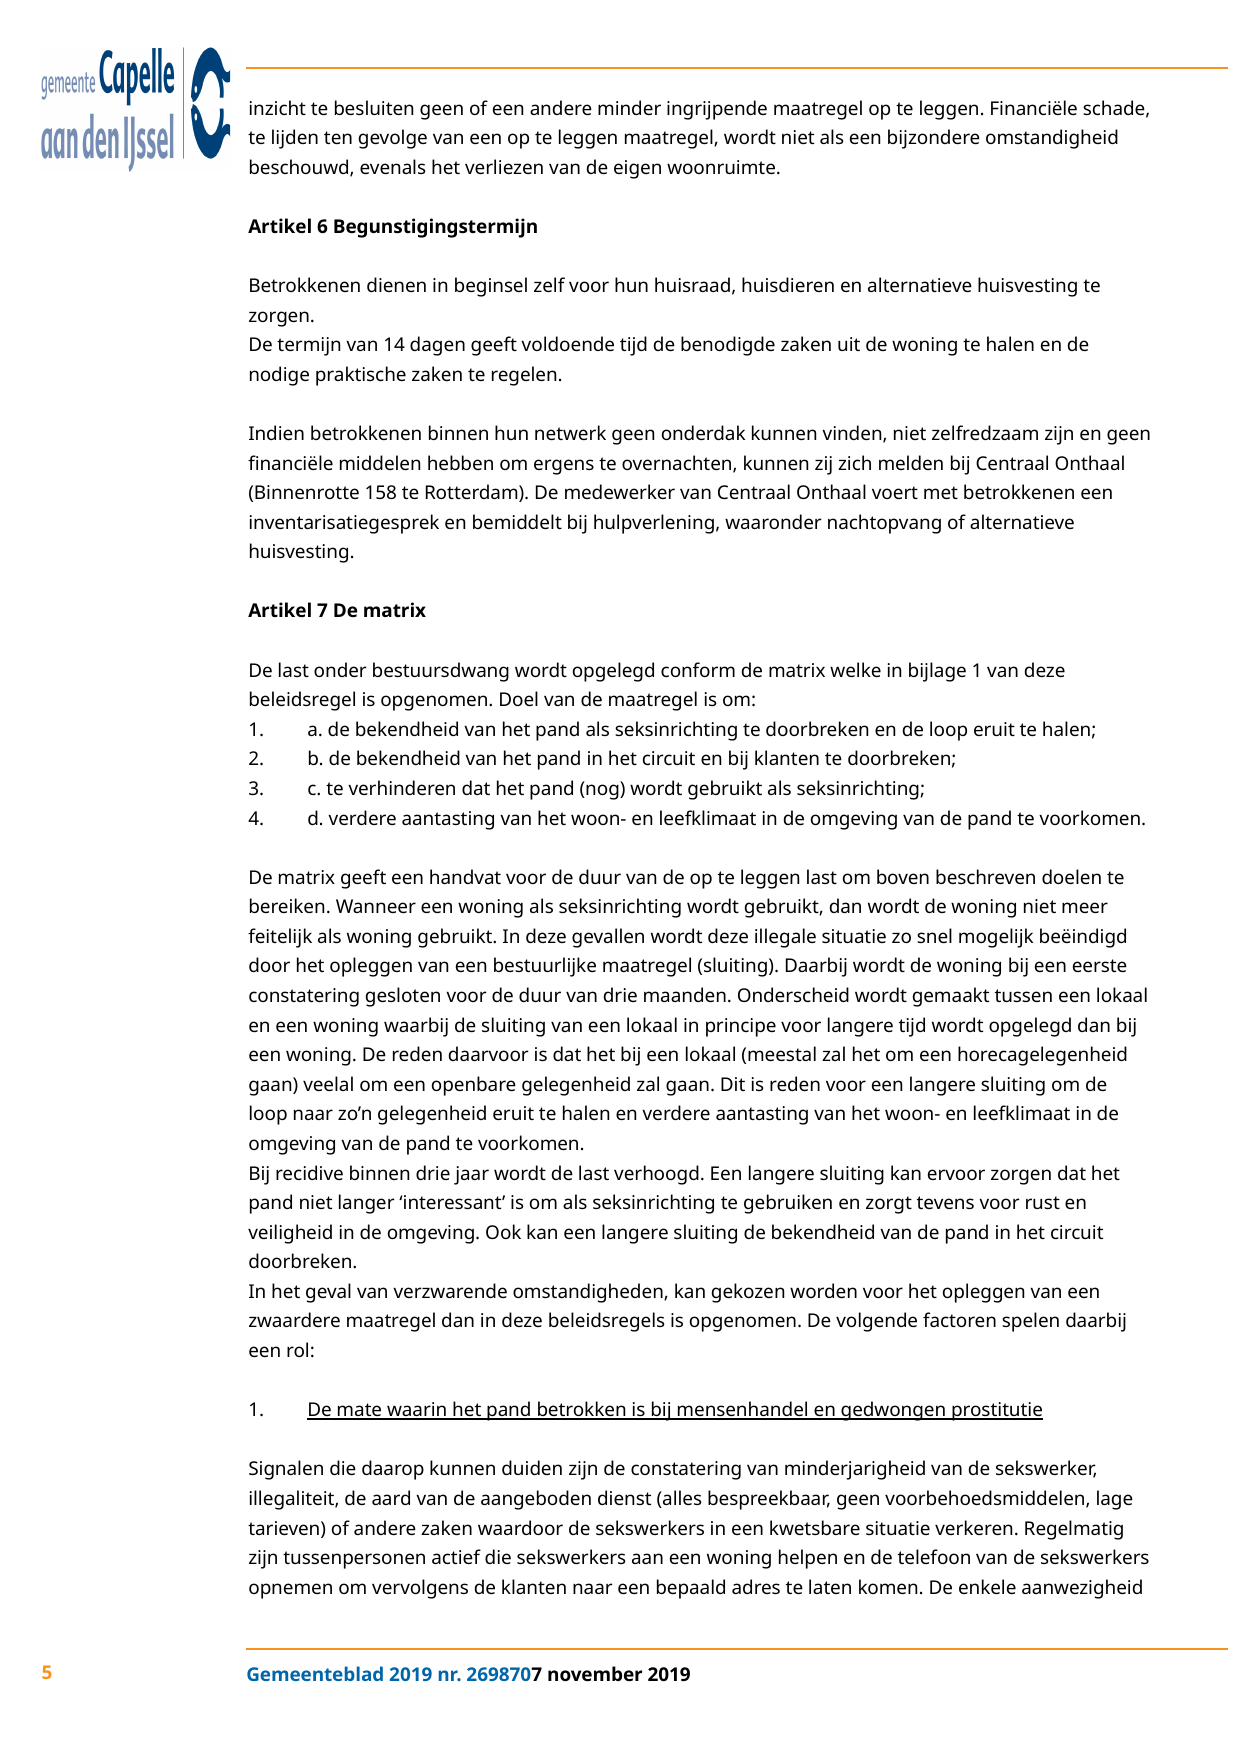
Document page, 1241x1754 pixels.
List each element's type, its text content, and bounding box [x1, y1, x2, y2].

text Signalen die daarop kunnen duiden zijn de constatering van minderjarigheid van de sekswerker, illegaliteit, de aard van de aangeboden dienst (alles bespreekbaar, geen voorbehoedsmiddelen, lage tarieven) of andere zaken waardoor de sekswerkers in een kwetsbare situatie verkeren. Regelmatig zijn tussenpersonen actief die sekswerkers aan een woning helpen en de telefoon van de sekswerkers opnemen om vervolgens de klanten naar een bepaald adres te laten komen. De enkele aanwezigheid [248, 1456, 1152, 1600]
text De termijn van 14 dagen geeft voldoende tijd de benodigde zaken uit de woning te halen en de nodige praktische zaken te regelen. [248, 331, 1152, 387]
list d. verdere aantasting van het woon- en leefklimaat in de omgeving van de pand te voorkomen. [248, 805, 1152, 831]
text Indien betrokkenen binnen hun netwerk geen onderdak kunnen vinden, niet zelfredzaam zijn en geen financiële middelen hebben om ergens te overnachten, kunnen zij zich melden bij Centraal Onthaal (Binnenrotte 158 te Rotterdam). De medewerker van Centraal Onthaal voert met betrokkenen een inventarisatiegesprek en bemiddelt bij hulpverlening, waaronder nachtopvang of alternatieve huisvesting. [248, 420, 1152, 564]
text De matrix geeft een handvat voor de duur van de op te leggen last om boven beschreven doelen te bereiken. Wanneer een woning als seksinrichting wordt gebruikt, dan wordt de woning niet meer feitelijk als woning gebruikt. In deze gevallen wordt deze illegale situatie zo snel mogelijk beëindigd door het opleggen van een bestuurlijke maatregel (sluiting). Daarbij wordt de woning bij een eerste constatering gesloten voor de duur van drie maanden. Onderscheid wordt gemaakt tussen een lokaal en een woning waarbij de sluiting van een lokaal in principe voor langere tijd wordt opgelegd dan bij een woning. De reden daarvoor is dat het bij een lokaal (meestal zal het om een horecagelegenheid gaan) veelal om een openbare gelegenheid zal gaan. Dit is reden voor een langere sluiting om de loop naar zo’n gelegenheid eruit te halen en verdere aantasting van het woon- en leefklimaat in de omgeving van de pand te voorkomen. [248, 864, 1152, 1156]
list a. de bekendheid van het pand als seksinrichting te doorbreken en de loop eruit te halen; [248, 716, 1152, 742]
list De mate waarin het pand betrokken is bij mensenhandel en gedwongen prostitutie [248, 1396, 1152, 1422]
list c. te verhinderen dat het pand (nog) wordt gebruikt als seksinrichting; [248, 775, 1152, 801]
list b. de bekendheid van het pand in het circuit en bij klanten te doorbreken; [248, 746, 1152, 771]
text Betrokkenen dienen in beginsel zelf voor hun huisraad, huisdieren en alternatieve huisvesting te zorgen. [248, 272, 1152, 328]
picture [41, 47, 231, 172]
text Artikel 6 Begunstigingstermijn [248, 213, 1152, 239]
text inzicht te besluiten geen of een andere minder ingrijpende maatregel op te leggen. Financiële schade, te lijden ten gevolge van een op te leggen maatregel, wordt niet als een bijzondere omstandigheid beschouwd, evenals het verliezen van de eigen woonruimte. [248, 95, 1152, 180]
text De last onder bestuursdwang wordt opgelegd conform de matrix welke in bijlage 1 van deze beleidsregel is opgenomen. Doel van de maatregel is om: [248, 657, 1152, 712]
text Bij recidive binnen drie jaar wordt de last verhoogd. Een langere sluiting kan ervoor zorgen dat het pand niet langer ‘interessant’ is om als seksinrichting te gebruiken en zorgt tevens voor rust en veiligheid in de omgeving. Ook kan een langere sluiting de bekendheid van de pand in het circuit doorbreken. [248, 1160, 1152, 1274]
text In het geval van verzwarende omstandigheden, kan gekozen worden voor het opleggen van een zwaardere maatregel dan in deze beleidsregels is opgenomen. De volgende factoren spelen daarbij een rol: [248, 1278, 1152, 1363]
text Artikel 7 De matrix [248, 598, 1152, 623]
